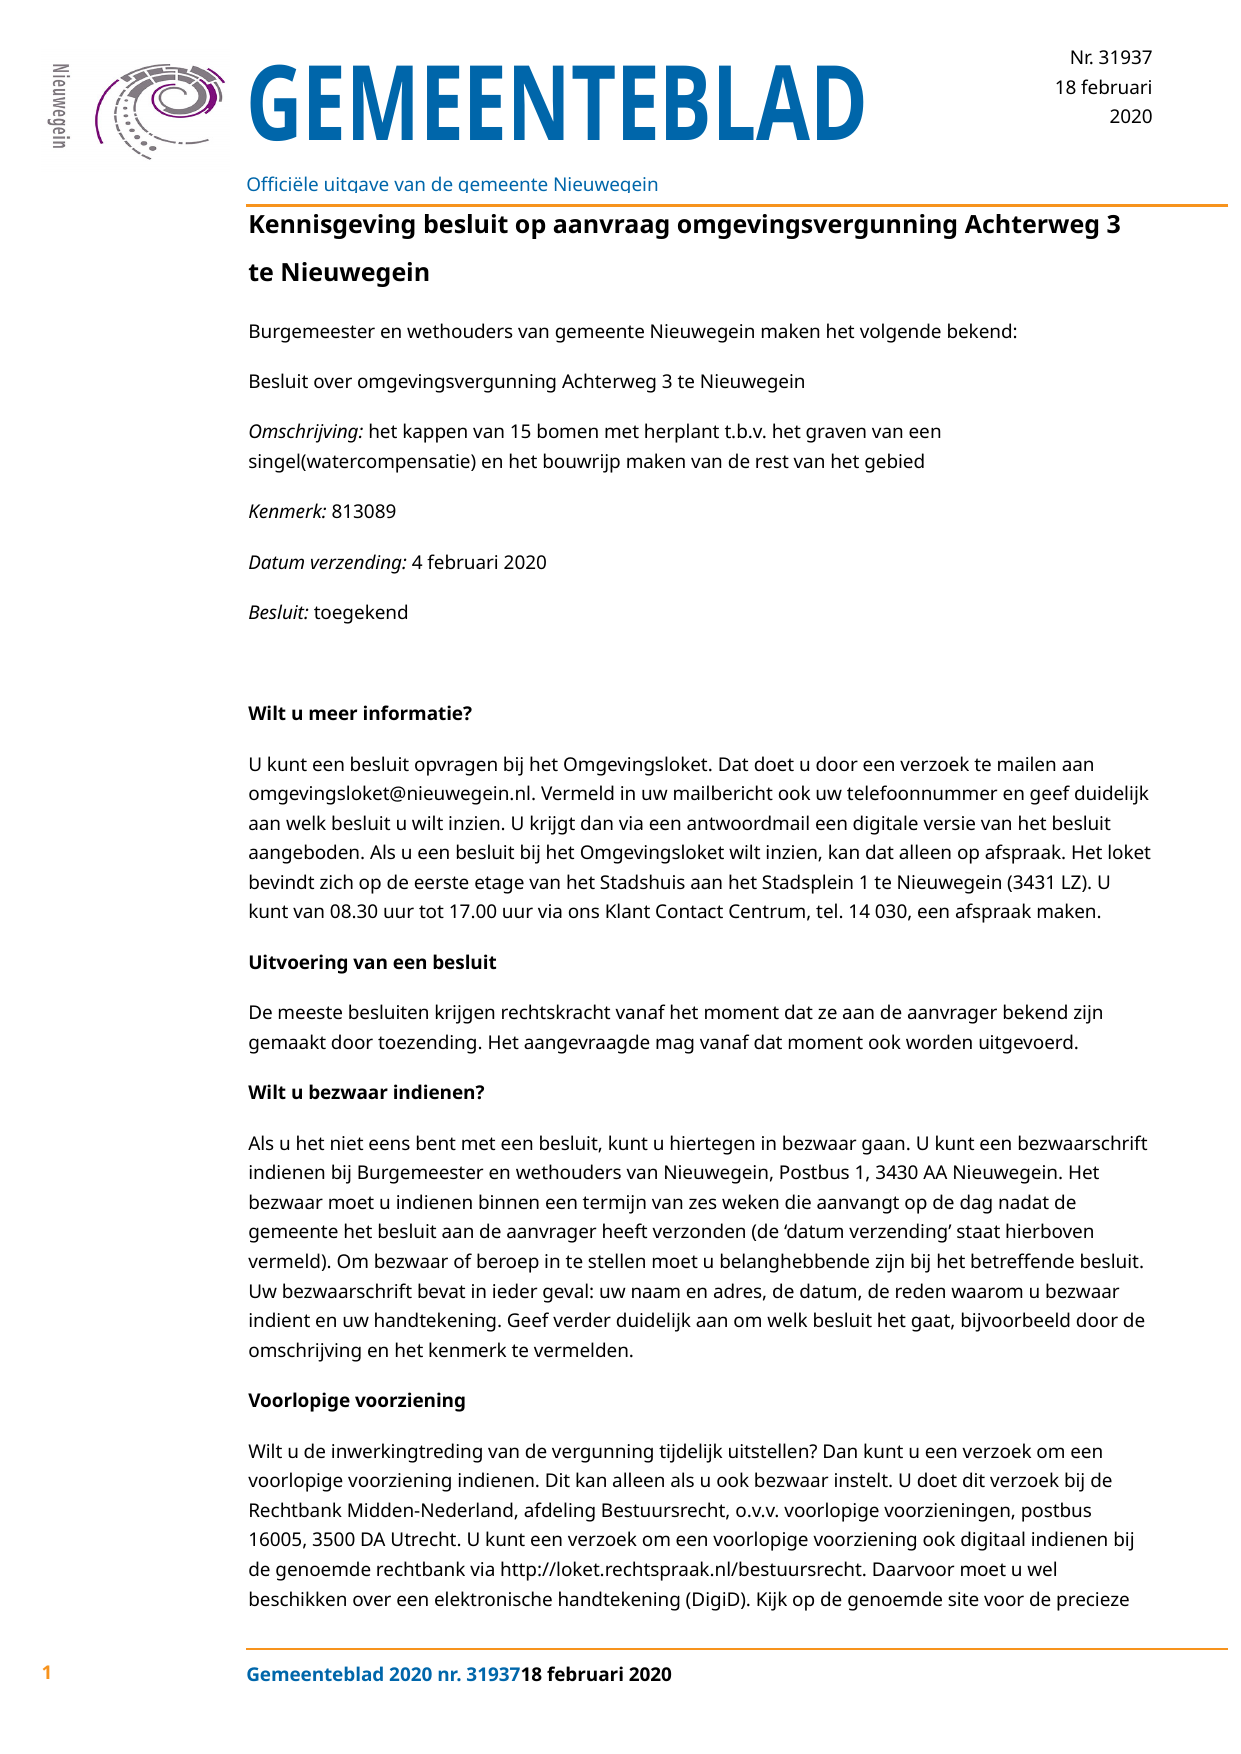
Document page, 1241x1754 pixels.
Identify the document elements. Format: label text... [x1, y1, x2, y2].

text Wilt u meer informatie? [248, 700, 1152, 726]
text Uitvoering van een besluit [248, 949, 1152, 975]
text Burgemeester en wethouders van gemeente Nieuwegein maken het volgende bekend: [248, 318, 1152, 344]
text Besluit: toegekend [248, 599, 1152, 625]
text Wilt u bezwaar indienen? [248, 1079, 1152, 1105]
text Omschrijving: het kappen van 15 bomen met herplant t.b.v. het graven van een singel(watercompensatie) en het bouwrijp maken van de rest van het gebied [248, 419, 1152, 474]
text Als u het niet eens bent met een besluit, kunt u hiertegen in bezwaar gaan. U kunt een bezwaarschrift indienen bij Burgemeester en wethouders van Nieuwegein, Postbus 1, 3430 AA Nieuwegein. Het bezwaar moet u indienen binnen een termijn van zes weken die aanvangt op de dag nadat de gemeente het besluit aan de aanvrager heeft verzonden (de ‘datum verzending’ staat hierboven vermeld). Om bezwaar of beroep in te stellen moet u belanghebbende zijn bij het betreffende besluit. Uw bezwaarschrift bevat in ieder geval: uw naam en adres, de datum, de reden waarom u bezwaar indient en uw handtekening. Geef verder duidelijk aan om welk besluit het gaat, bijvoorbeeld door de omschrijving en het kenmerk te vermelden. [248, 1130, 1152, 1363]
text Wilt u de inwerkingtreding van de vergunning tijdelijk uitstellen? Dan kunt u een verzoek om een voorlopige voorziening indienen. Dit kan alleen als u ook bezwaar instelt. U doet dit verzoek bij de Rechtbank Midden-Nederland, afdeling Bestuursrecht, o.v.v. voorlopige voorzieningen, postbus 16005, 3500 DA Utrecht. U kunt een verzoek om een voorlopige voorziening ook digitaal indienen bij de genoemde rechtbank via http://loket.rechtspraak.nl/bestuursrecht. Daarvoor moet u wel beschikken over een elektronische handtekening (DigiD). Kijk op de genoemde site voor de precieze [248, 1438, 1152, 1612]
text Voorlopige voorziening [248, 1387, 1152, 1413]
text Besluit over omgevingsvergunning Achterweg 3 te Nieuwegein [248, 368, 1152, 394]
text Datum verzending: 4 februari 2020 [248, 549, 1152, 575]
text Kennisgeving besluit op aanvraag omgevingsvergunning Achterweg 3 te Nieuwegein [248, 207, 1152, 288]
picture [41, 47, 231, 172]
text Kenmerk: 813089 [248, 499, 1152, 524]
text De meeste besluiten krijgen rechtskracht vanaf het moment dat ze aan de aanvrager bekend zijn gemaakt door toezending. Het aangevraagde mag vanaf dat moment ook worden uitgevoerd. [248, 999, 1152, 1055]
text U kunt een besluit opvragen bij het Omgevingsloket. Dat doet u door een verzoek te mailen aan omgevingsloket@nieuwegein.nl. Vermeld in uw mailbericht ook uw telefoonnummer en geef duidelijk aan welk besluit u wilt inzien. U krijgt dan via een antwoordmail een digitale versie van het besluit aangeboden. Als u een besluit bij het Omgevingsloket wilt inzien, kan dat alleen op afspraak. Het loket bevindt zich op de eerste etage van het Stadshuis aan het Stadsplein 1 te Nieuwegein (3431 LZ). U kunt van 08.30 uur tot 17.00 uur via ons Klant Contact Centrum, tel. 14 030, een afspraak maken. [248, 751, 1152, 924]
